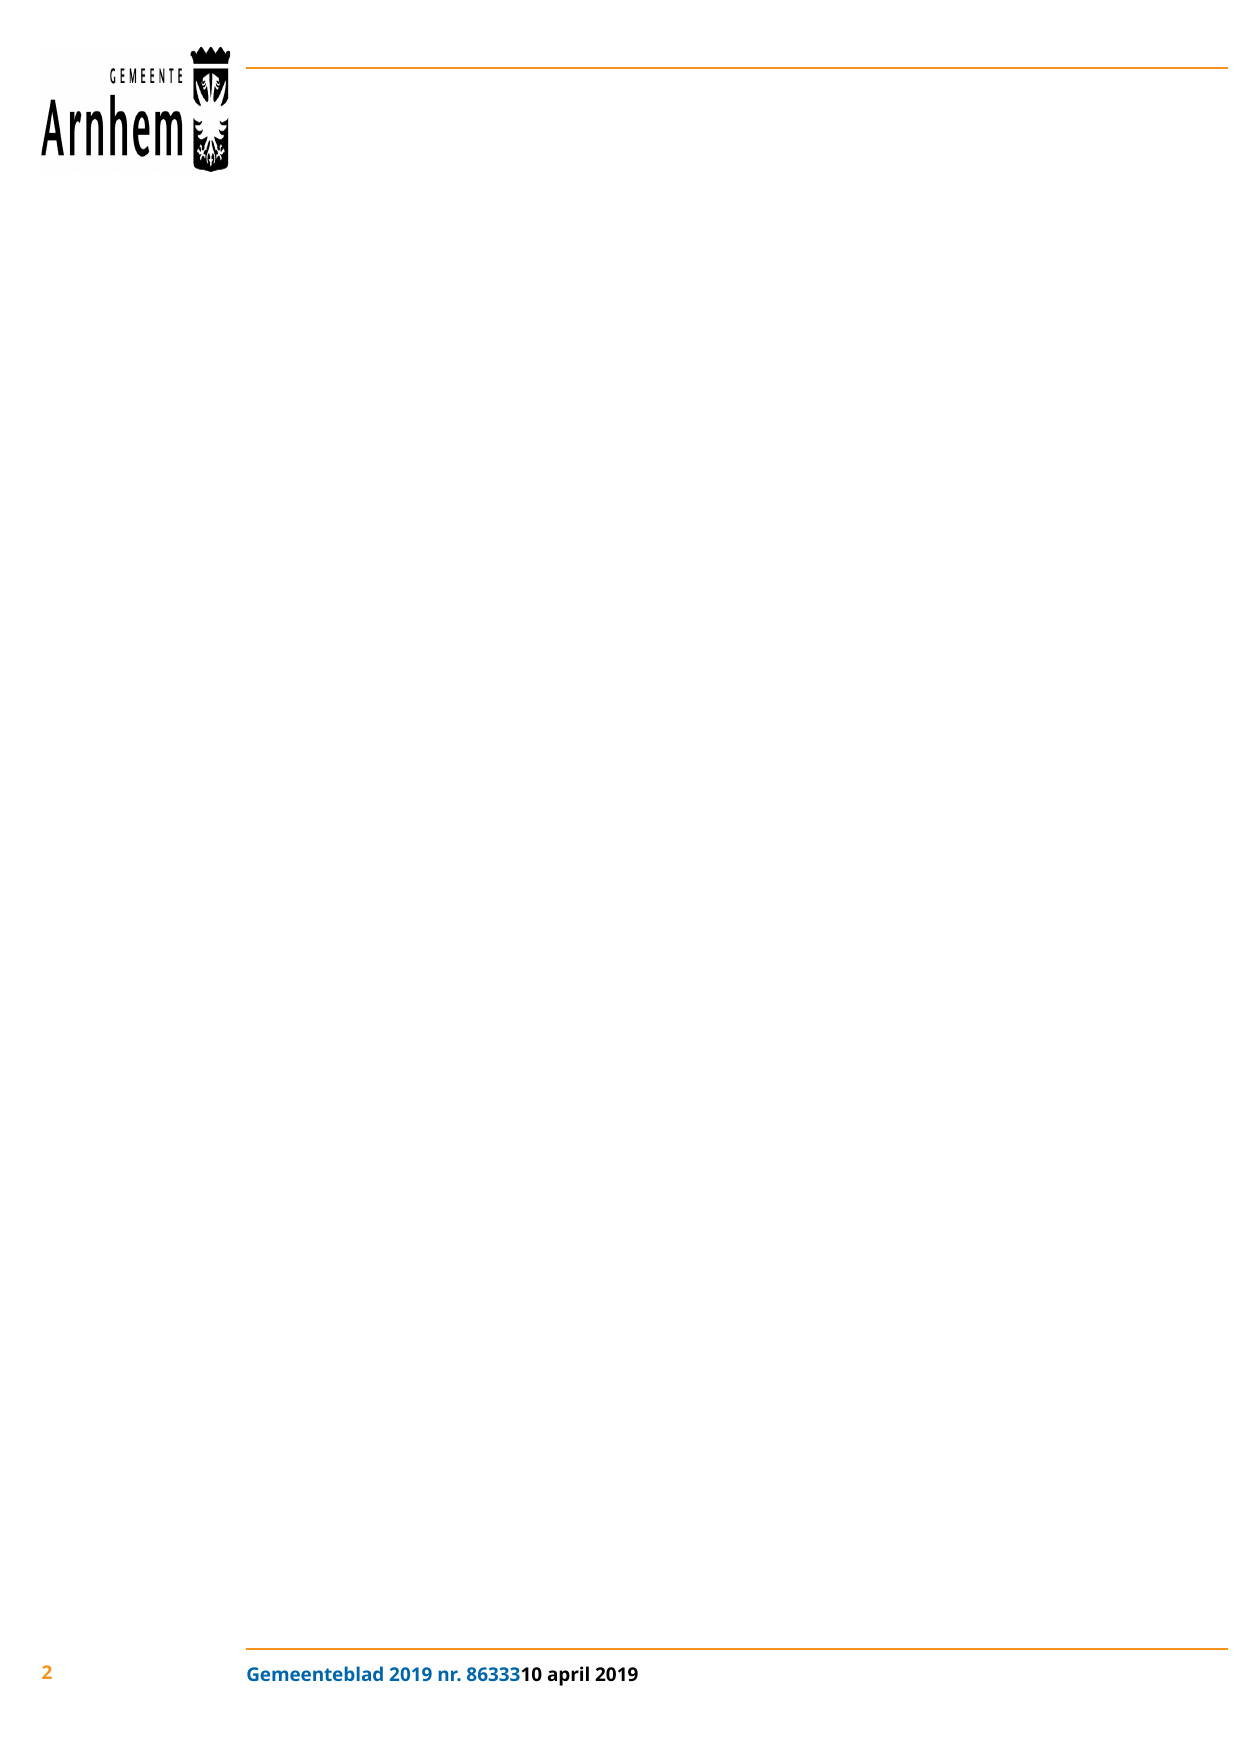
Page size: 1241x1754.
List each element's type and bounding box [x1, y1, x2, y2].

picture [41, 47, 231, 172]
